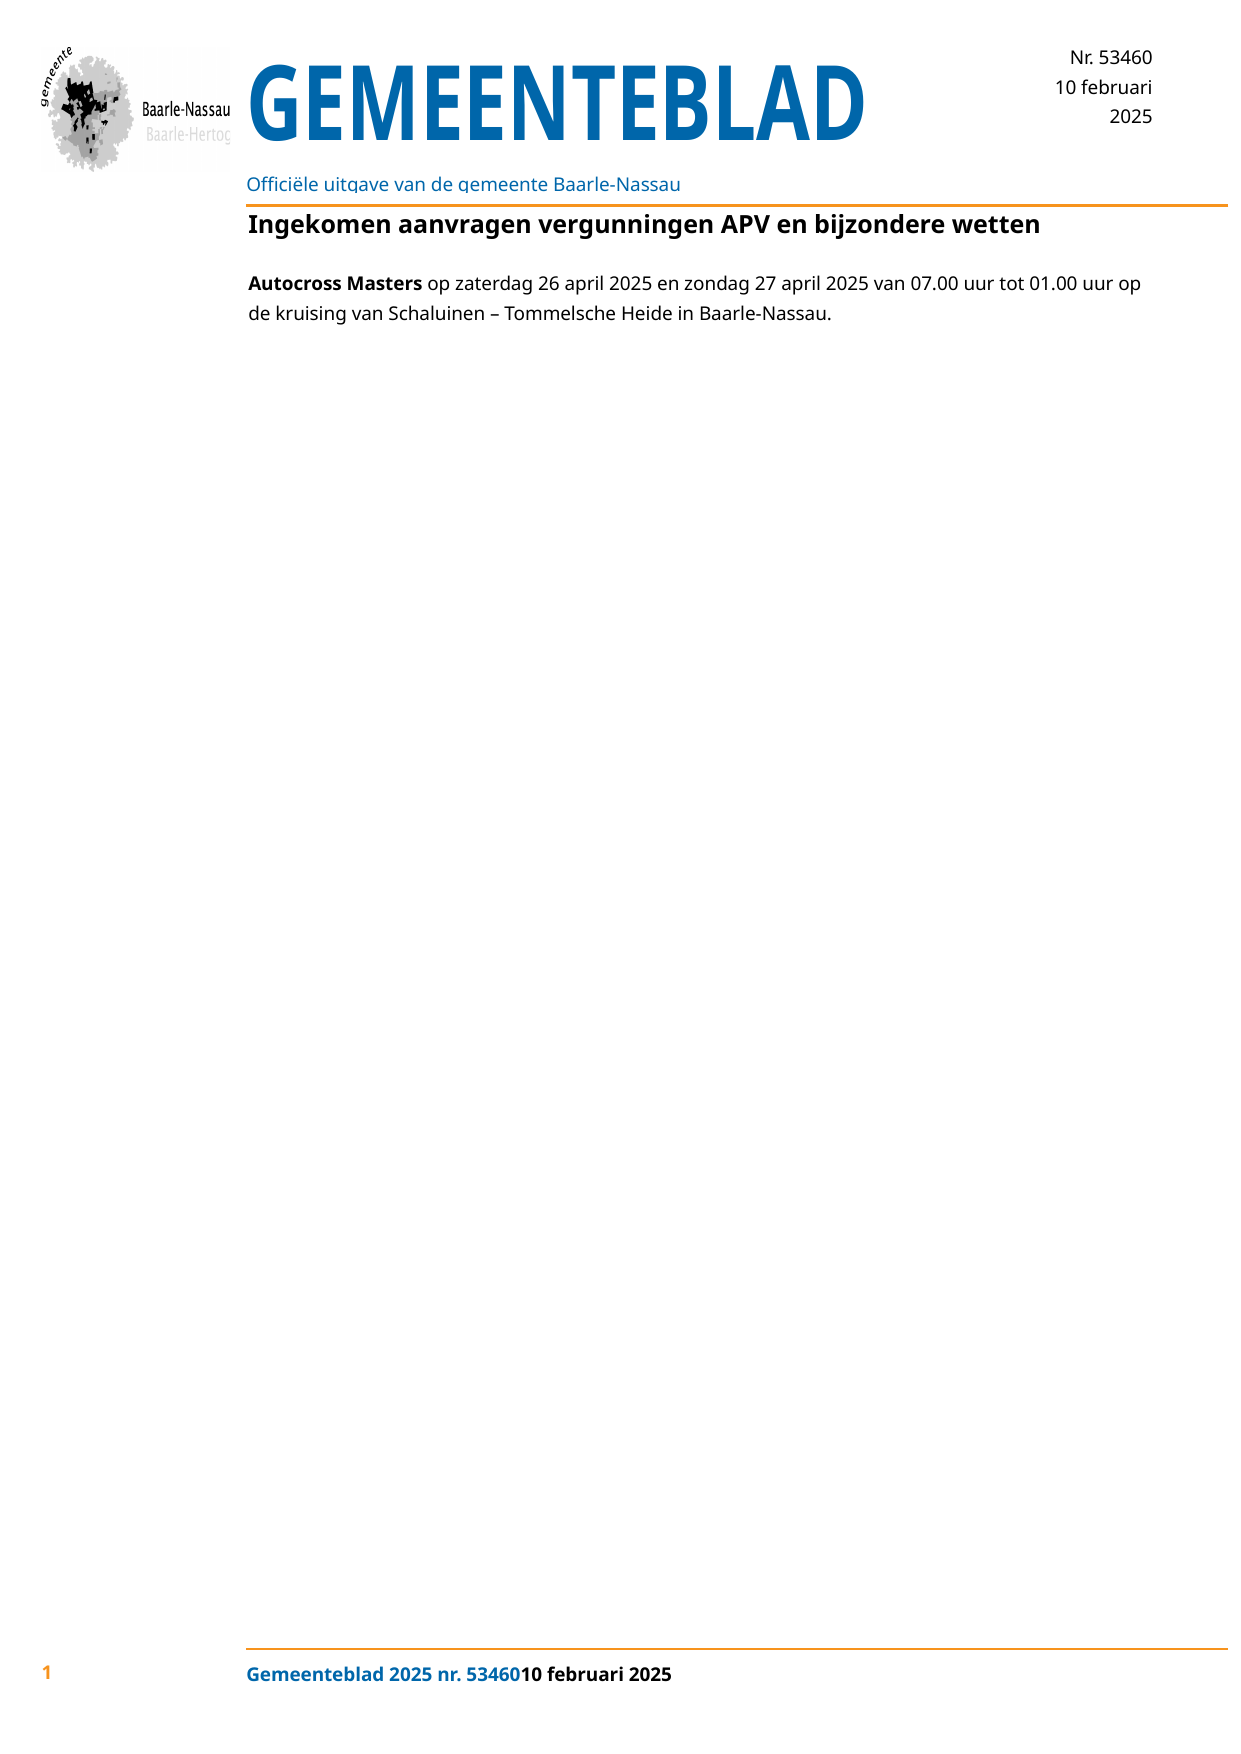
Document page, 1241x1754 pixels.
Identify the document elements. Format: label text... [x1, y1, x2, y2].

text Ingekomen aanvragen vergunningen APV en bijzondere wetten [248, 207, 1152, 241]
text Autocross Masters op zaterdag 26 april 2025 en zondag 27 april 2025 van 07.00 uur tot 01.00 uur op de kruising van Schaluinen – Tommelsche Heide in Baarle-Nassau. [248, 270, 1152, 326]
picture [41, 47, 231, 172]
